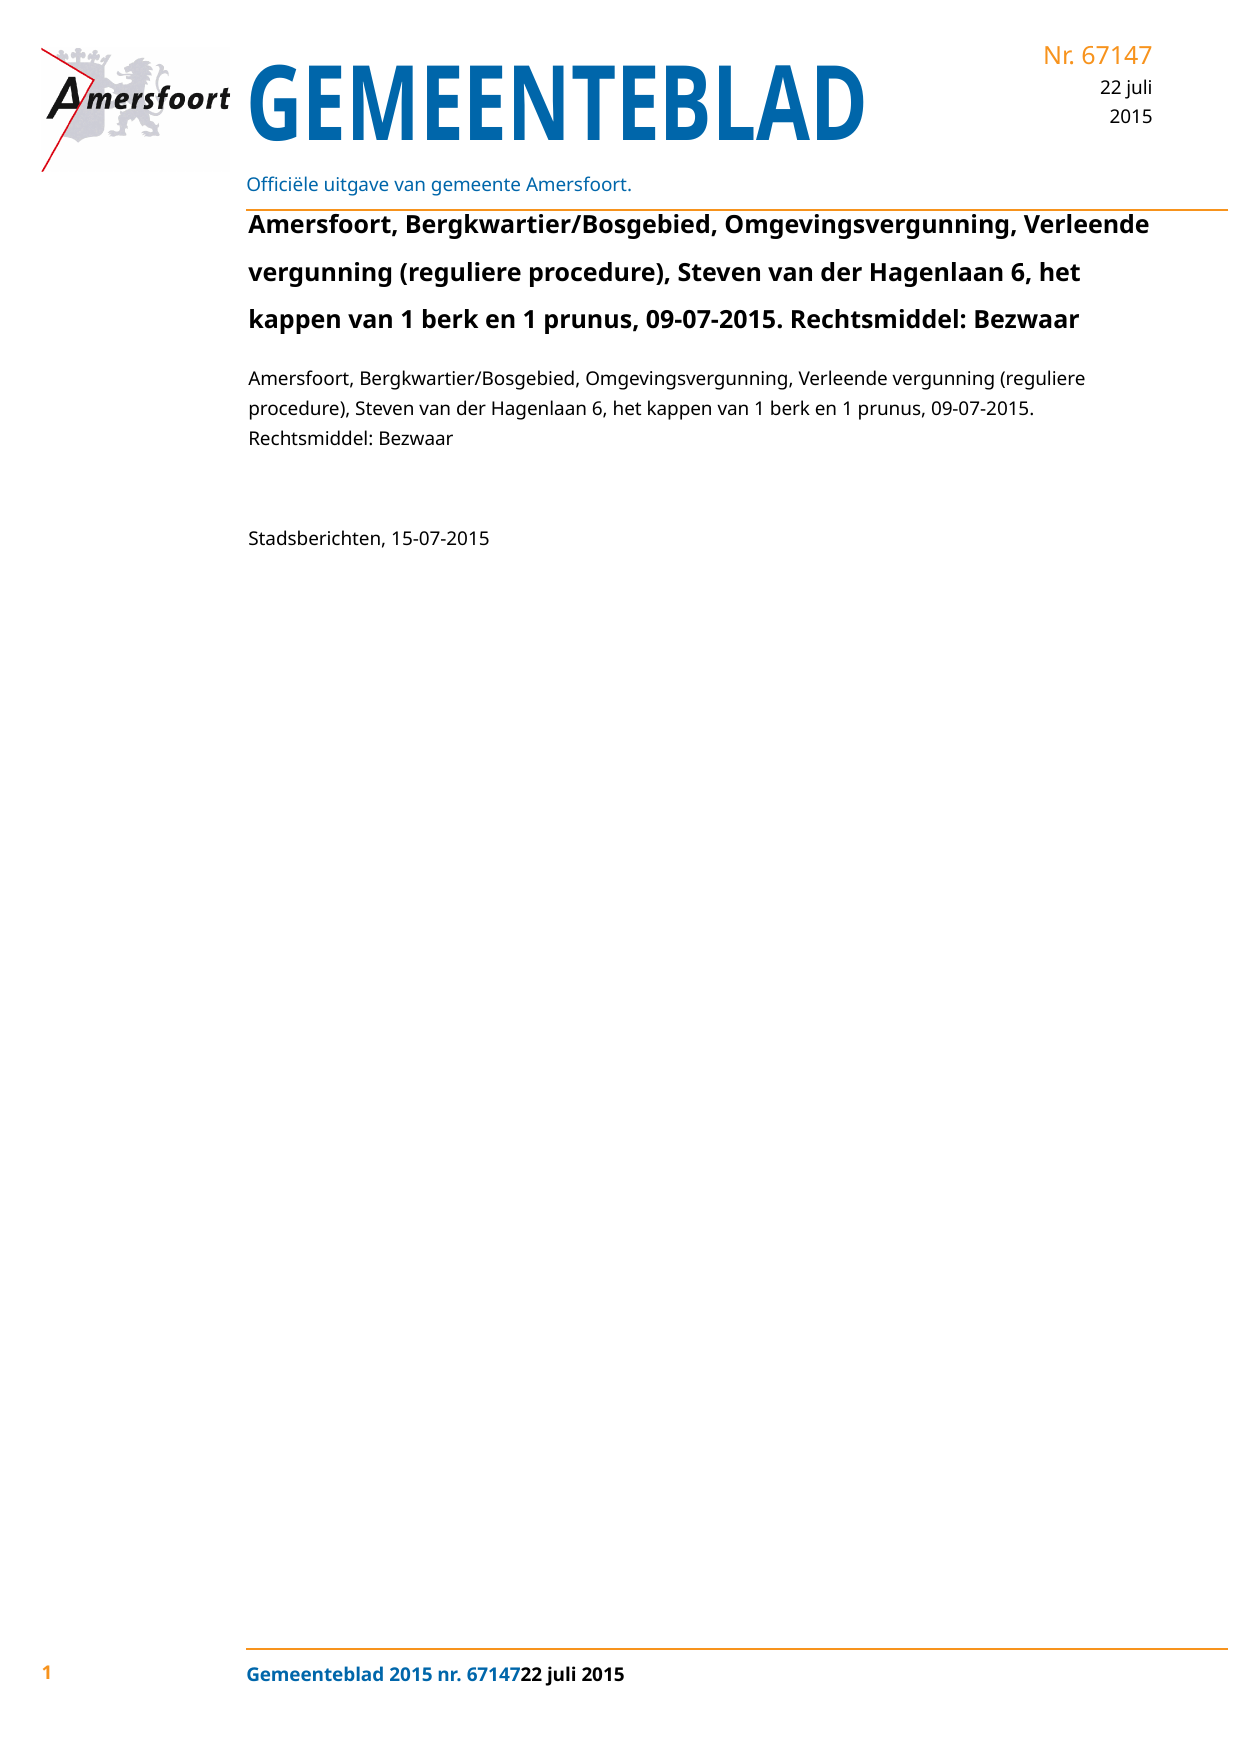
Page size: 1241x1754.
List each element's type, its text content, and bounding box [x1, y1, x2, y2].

text Amersfoort, Bergkwartier/Bosgebied, Omgevingsvergunning, Verleende vergunning (reguliere procedure), Steven van der Hagenlaan 6, het kappen van 1 berk en 1 prunus, 09-07-2015. Rechtsmiddel: Bezwaar [248, 211, 1152, 336]
text Stadsberichten, 15-07-2015 [248, 526, 1152, 551]
text Amersfoort, Bergkwartier/Bosgebied, Omgevingsvergunning, Verleende vergunning (reguliere procedure), Steven van der Hagenlaan 6, het kappen van 1 berk en 1 prunus, 09-07-2015. Rechtsmiddel: Bezwaar [248, 366, 1152, 450]
picture [41, 47, 231, 172]
